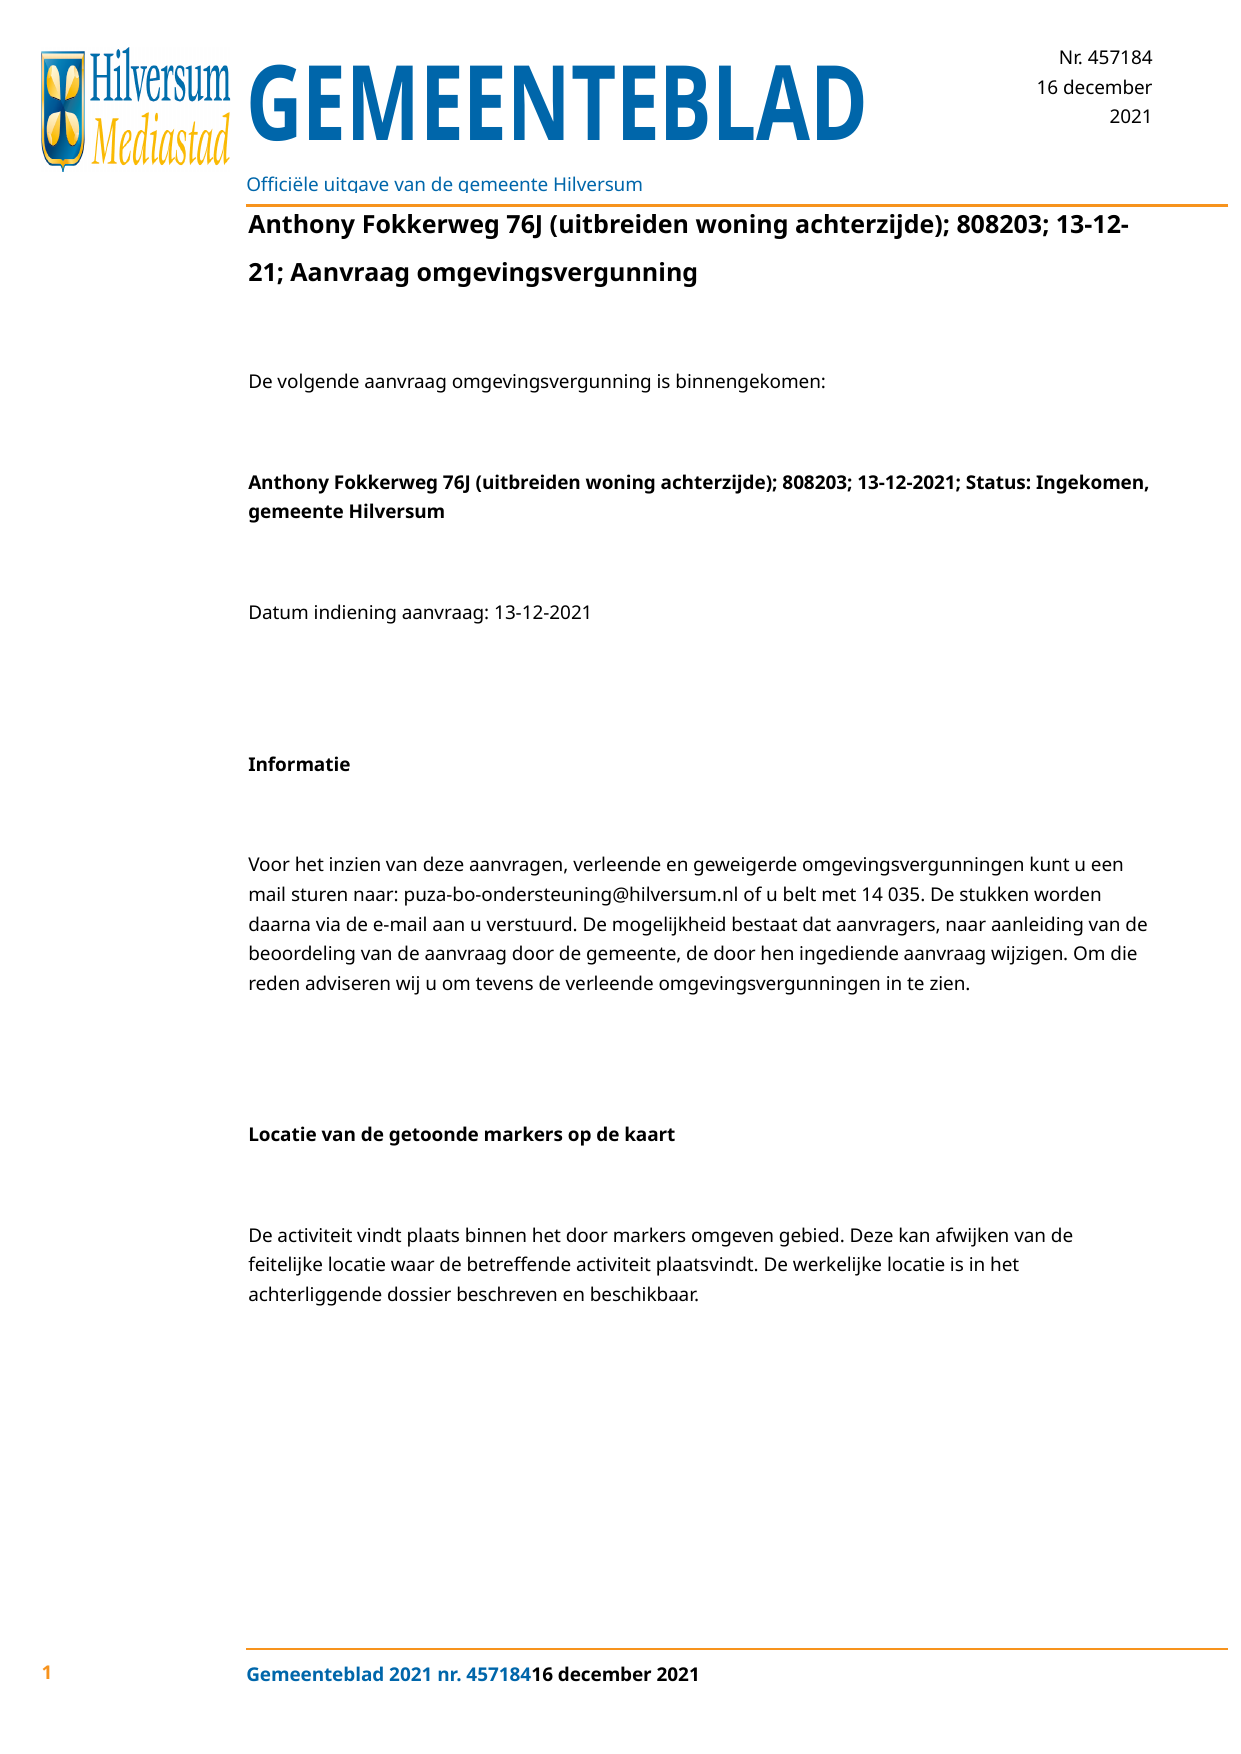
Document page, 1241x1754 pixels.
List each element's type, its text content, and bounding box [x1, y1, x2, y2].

text Locatie van de getoonde markers op de kaart [248, 1121, 1152, 1147]
text Anthony Fokkerweg 76J (uitbreiden woning achterzijde); 808203; 13-12-2021; Status: Ingekomen, gemeente Hilversum [248, 469, 1152, 524]
text Voor het inzien van deze aanvragen, verleende en geweigerde omgevingsvergunningen kunt u een mail sturen naar: puza-bo-ondersteuning@hilversum.nl of u belt met 14 035. De stukken worden daarna via de e-mail aan u verstuurd. De mogelijkheid bestaat dat aanvragers, naar aanleiding van de beoordeling van de aanvraag door de gemeente, de door hen ingediende aanvraag wijzigen. Om die reden adviseren wij u om tevens de verleende omgevingsvergunningen in te zien. [248, 852, 1152, 996]
picture [41, 47, 231, 172]
text De activiteit vindt plaats binnen het door markers omgeven gebied. Deze kan afwijken van de feitelijke locatie waar de betreffende activiteit plaatsvindt. De werkelijke locatie is in het achterliggende dossier beschreven en beschikbaar. [248, 1222, 1152, 1307]
text Anthony Fokkerweg 76J (uitbreiden woning achterzijde); 808203; 13-12-21; Aanvraag omgevingsvergunning [248, 207, 1152, 288]
text Datum indiening aanvraag: 13-12-2021 [248, 599, 1152, 625]
text De volgende aanvraag omgevingsvergunning is binnengekomen: [248, 368, 1152, 394]
text Informatie [248, 751, 1152, 777]
